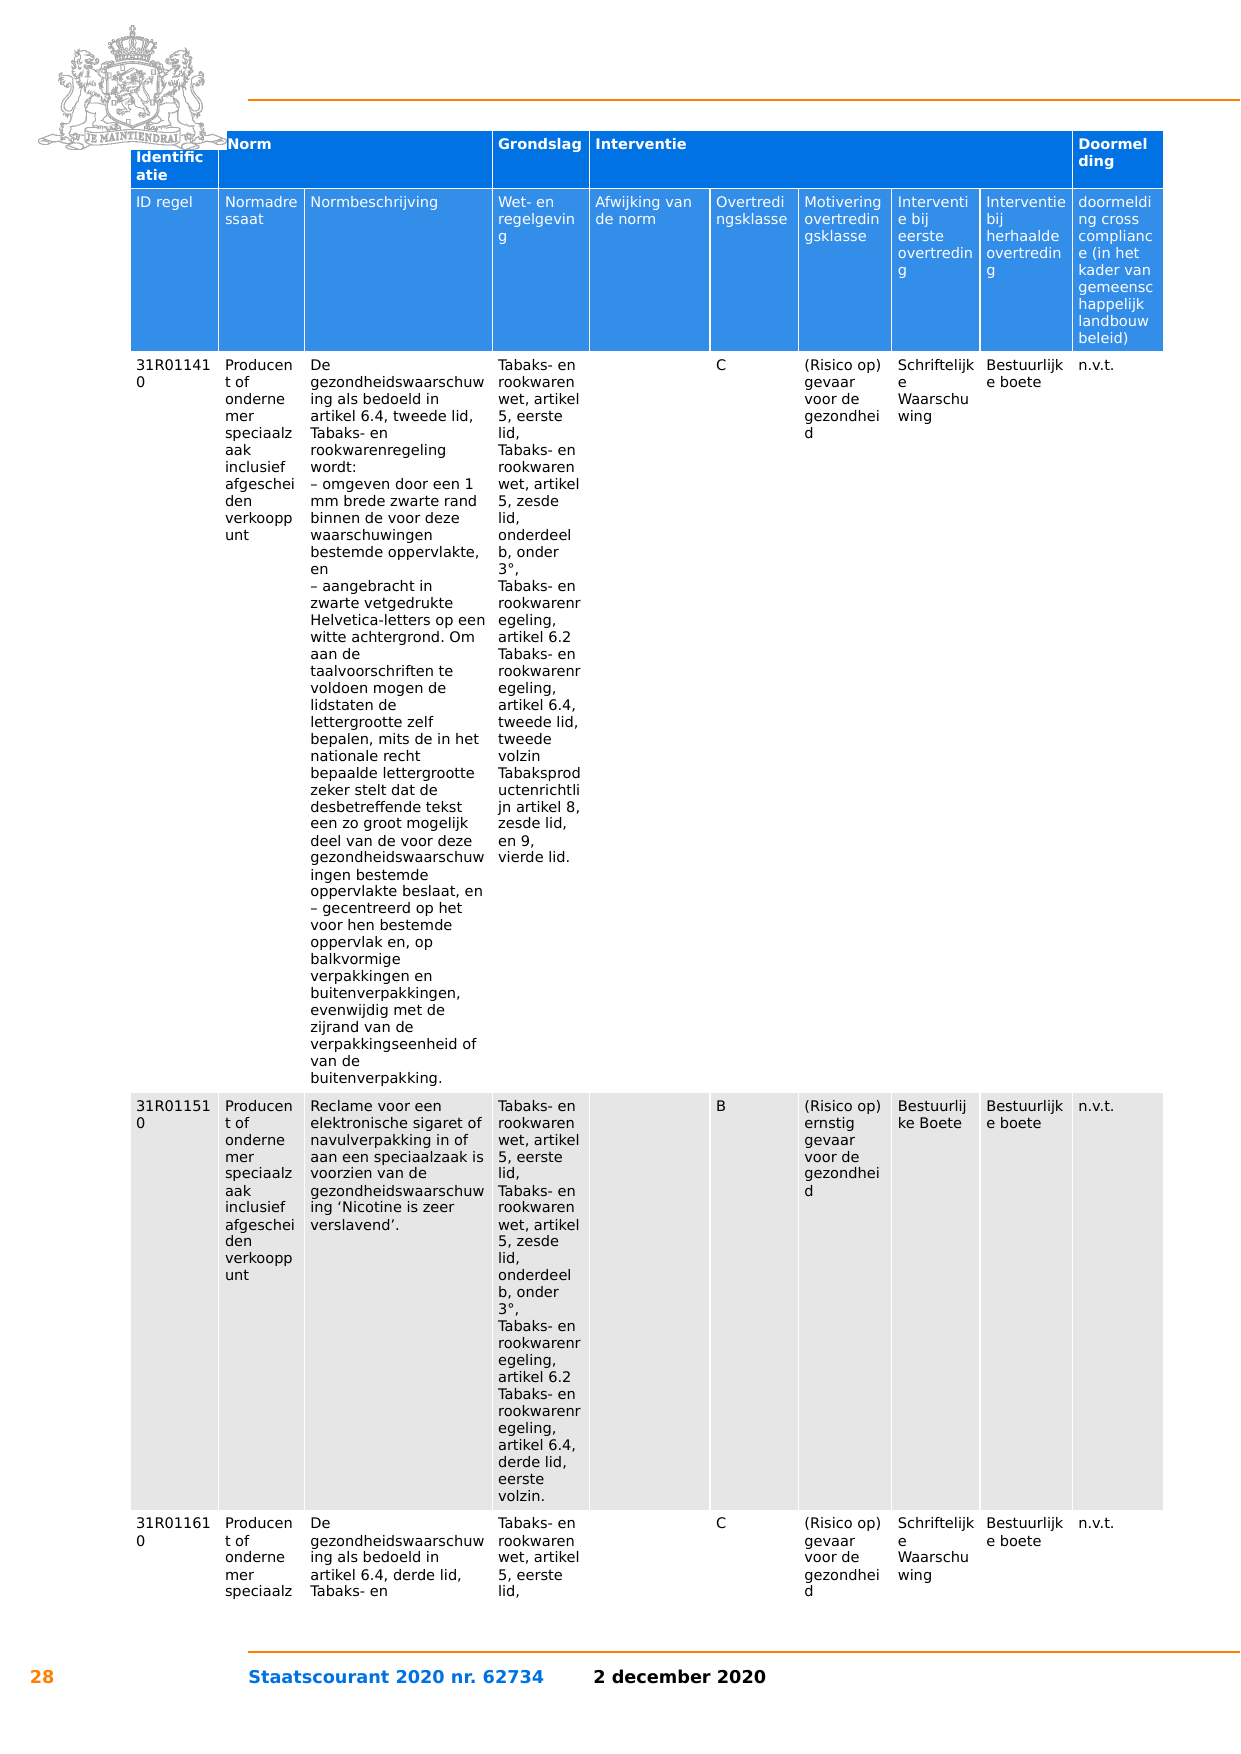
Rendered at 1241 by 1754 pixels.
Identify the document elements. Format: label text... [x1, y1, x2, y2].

table_cell Producent of ondernemer speciaalzaak inclusief afgescheiden verkooppunt [219, 1093, 304, 1510]
table_cell 31R011410 [131, 352, 218, 1092]
table_cell Reclame voor een elektronische sigaret of navulverpakking in of aan een speciaalzaak is voorzien van de gezondheidswaarschuwing ‘Nicotine is zeer verslavend’. [305, 1093, 492, 1510]
table_cell doormelding cross compliance (in het kader van gemeenschappelijk landbouwbeleid) [1073, 189, 1163, 351]
table_cell Schriftelijke Waarschuwing [892, 352, 979, 1092]
table_cell Wet- en regelgeving [493, 189, 589, 351]
table_header Doormelding [1073, 131, 1163, 188]
table_cell n.v.t. [1073, 1511, 1163, 1605]
table_cell [590, 352, 709, 1092]
table_cell Interventie bij eerste overtreding [892, 189, 979, 351]
table_cell [590, 1511, 709, 1605]
table_cell Tabaks- en rookwarenwet, artikel 5, eerste lid, [493, 1511, 589, 1605]
table_cell Tabaks- en rookwarenwet, artikel 5, eerste lid, Tabaks- en rookwarenwet, artikel 5, zesde lid, onderdeel b, onder 3°, Tabaks- en rookwarenregeling, artikel 6.2 Tabaks- en rookwarenregeling, artikel 6.4, derde lid, eerste volzin. [493, 1093, 589, 1510]
table_cell Normadressaat [219, 189, 304, 351]
picture [38, 25, 227, 150]
table_cell ID regel [131, 189, 218, 351]
table_cell Interventie bij herhaalde overtreding [981, 189, 1072, 351]
table_cell Motivering overtredingsklasse [799, 189, 891, 351]
table_cell De gezondheidswaarschuwing als bedoeld in artikel 6.4, derde lid, Tabaks- en [305, 1511, 492, 1605]
table_cell (Risico op) gevaar voor de gezondheid [799, 1511, 891, 1605]
table_cell C [711, 1511, 798, 1605]
table_cell (Risico op) ernstig gevaar voor de gezondheid [799, 1093, 891, 1510]
table_header Identificatie [131, 150, 218, 188]
table_cell Bestuurlijke boete [981, 352, 1072, 1092]
table_cell n.v.t. [1073, 1093, 1163, 1510]
table_cell Overtredingsklasse [711, 189, 798, 351]
table_cell Normbeschrijving [305, 189, 492, 351]
table_cell Bestuurlijke boete [981, 1093, 1072, 1510]
table_cell 31R011610 [131, 1511, 218, 1605]
table_cell Schriftelijke Waarschuwing [892, 1511, 979, 1605]
table_cell Producent of ondernemer speciaalzaak inclusief afgescheiden verkooppunt [219, 352, 304, 1092]
table_cell De gezondheidswaarschuwing als bedoeld in artikel 6.4, tweede lid, Tabaks- en rookwarenregeling wordt: – omgeven door een 1 mm brede zwarte rand binnen de voor deze waarschuwingen bestemde oppervlakte, en – aangebracht in zwarte vetgedrukte Helvetica-letters op een witte achtergrond. Om aan de taalvoorschriften te voldoen mogen de lidstaten de lettergrootte zelf bepalen, mits de in het nationale recht bepaalde lettergrootte zeker stelt dat de desbetreffende tekst een zo groot mogelijk deel van de voor deze gezondheidswaarschuwingen bestemde oppervlakte beslaat, en – gecentreerd op het voor hen bestemde oppervlak en, op balkvormige verpakkingen en buitenverpakkingen, evenwijdig met de zijrand van de verpakkingseenheid of van de buitenverpakking. [305, 352, 492, 1092]
table_header Interventie [590, 131, 1072, 188]
table_cell [590, 1093, 709, 1510]
table_cell Afwijking van de norm [590, 189, 709, 351]
table_cell Producent of ondernemer speciaalz [219, 1511, 304, 1605]
table_header Norm [219, 131, 492, 188]
table_cell n.v.t. [1073, 352, 1163, 1092]
table_cell B [711, 1093, 798, 1510]
table_cell C [711, 352, 798, 1092]
table_cell Bestuurlijke Boete [892, 1093, 979, 1510]
table_header Grondslag [493, 131, 589, 188]
table_cell (Risico op) gevaar voor de gezondheid [799, 352, 891, 1092]
table_cell Tabaks- en rookwarenwet, artikel 5, eerste lid, Tabaks- en rookwarenwet, artikel 5, zesde lid, onderdeel b, onder 3°, Tabaks- en rookwarenregeling, artikel 6.2 Tabaks- en rookwarenregeling, artikel 6.4, tweede lid, tweede volzin Tabaksproductenrichtlijn artikel 8, zesde lid, en 9, vierde lid. [493, 352, 589, 1092]
table_cell Bestuurlijke boete [981, 1511, 1072, 1605]
table_cell 31R011510 [131, 1093, 218, 1510]
